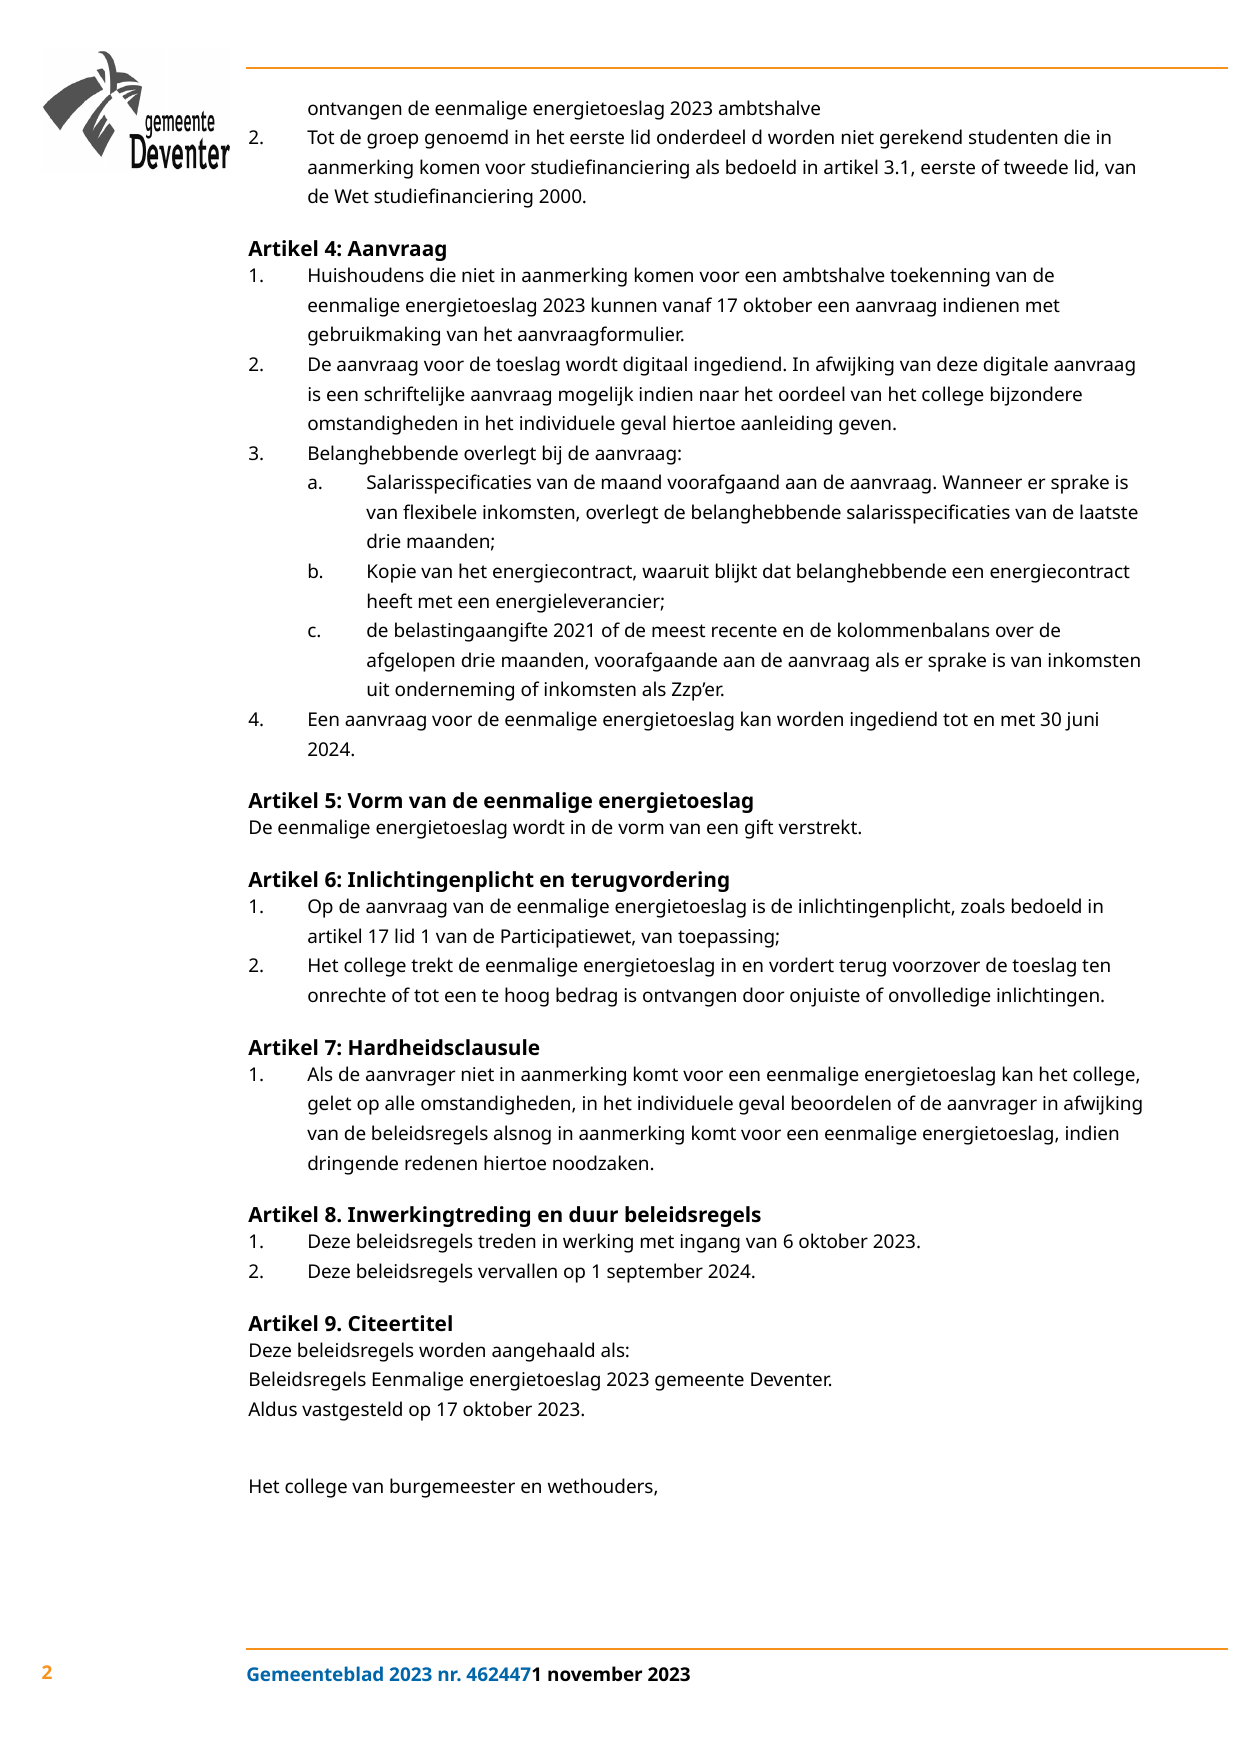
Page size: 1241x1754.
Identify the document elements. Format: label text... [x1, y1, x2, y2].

list Deze beleidsregels vervallen op 1 september 2024. [248, 1258, 1152, 1284]
text Artikel 7: Hardheidsclausule [248, 1033, 1152, 1061]
text Artikel 6: Inlichtingenplicht en terugvordering [248, 865, 1152, 893]
text Artikel 4: Aanvraag [248, 234, 1152, 262]
list Het college trekt de eenmalige energietoeslag in en vordert terug voorzover de toeslag ten onrechte of tot een te hoog bedrag is ontvangen door onjuiste of onvolledige inlichtingen. [248, 953, 1152, 1008]
list Tot de groep genoemd in het eerste lid onderdeel d worden niet gerekend studenten die in aanmerking komen voor studiefinanciering als bedoeld in artikel 3.1, eerste of tweede lid, van de Wet studiefinanciering 2000. [248, 124, 1152, 209]
list De aanvraag voor de toeslag wordt digitaal ingediend. In afwijking van deze digitale aanvraag is een schriftelijke aanvraag mogelijk indien naar het oordeel van het college bijzondere omstandigheden in het individuele geval hiertoe aanleiding geven. [248, 351, 1152, 436]
list Salarisspecificaties van de maand voorafgaand aan de aanvraag. Wanneer er sprake is van flexibele inkomsten, overlegt de belanghebbende salarisspecificaties van de laatste drie maanden; [307, 469, 1152, 554]
list Op de aanvraag van de eenmalige energietoeslag is de inlichtingenplicht, zoals bedoeld in artikel 17 lid 1 van de Participatiewet, van toepassing; [248, 893, 1152, 949]
picture [41, 47, 231, 172]
list de belastingaangifte 2021 of de meest recente en de kolommenbalans over de afgelopen drie maanden, voorafgaande aan de aanvraag als er sprake is van inkomsten uit onderneming of inkomsten als Zzp’er. [307, 617, 1152, 702]
list Belanghebbende overlegt bij de aanvraag: [248, 440, 1152, 466]
list Kopie van het energiecontract, waaruit blijkt dat belanghebbende een energiecontract heeft met een energieleverancier; [307, 558, 1152, 613]
text Artikel 9. Citeertitel [248, 1309, 1152, 1337]
text De eenmalige energietoeslag wordt in de vorm van een gift verstrekt. [248, 814, 1152, 840]
list ontvangen de eenmalige energietoeslag 2023 ambtshalve [248, 95, 1152, 121]
text Het college van burgemeester en wethouders, [248, 1473, 1152, 1499]
list Huishoudens die niet in aanmerking komen voor een ambtshalve toekenning van de eenmalige energietoeslag 2023 kunnen vanaf 17 oktober een aanvraag indienen met gebruikmaking van het aanvraagformulier. [248, 262, 1152, 347]
list Deze beleidsregels treden in werking met ingang van 6 oktober 2023. [248, 1229, 1152, 1254]
text Artikel 5: Vorm van de eenmalige energietoeslag [248, 786, 1152, 814]
list Een aanvraag voor de eenmalige energietoeslag kan worden ingediend tot en met 30 juni 2024. [248, 706, 1152, 761]
text Deze beleidsregels worden aangehaald als: [248, 1337, 1152, 1363]
list Als de aanvrager niet in aanmerking komt voor een eenmalige energietoeslag kan het college, gelet op alle omstandigheden, in het individuele geval beoordelen of de aanvrager in afwijking van de beleidsregels alsnog in aanmerking komt voor een eenmalige energietoeslag, indien dringende redenen hiertoe noodzaken. [248, 1061, 1152, 1176]
text Beleidsregels Eenmalige energietoeslag 2023 gemeente Deventer. [248, 1367, 1152, 1392]
text Artikel 8. Inwerkingtreding en duur beleidsregels [248, 1200, 1152, 1229]
text Aldus vastgesteld op 17 oktober 2023. [248, 1396, 1152, 1422]
